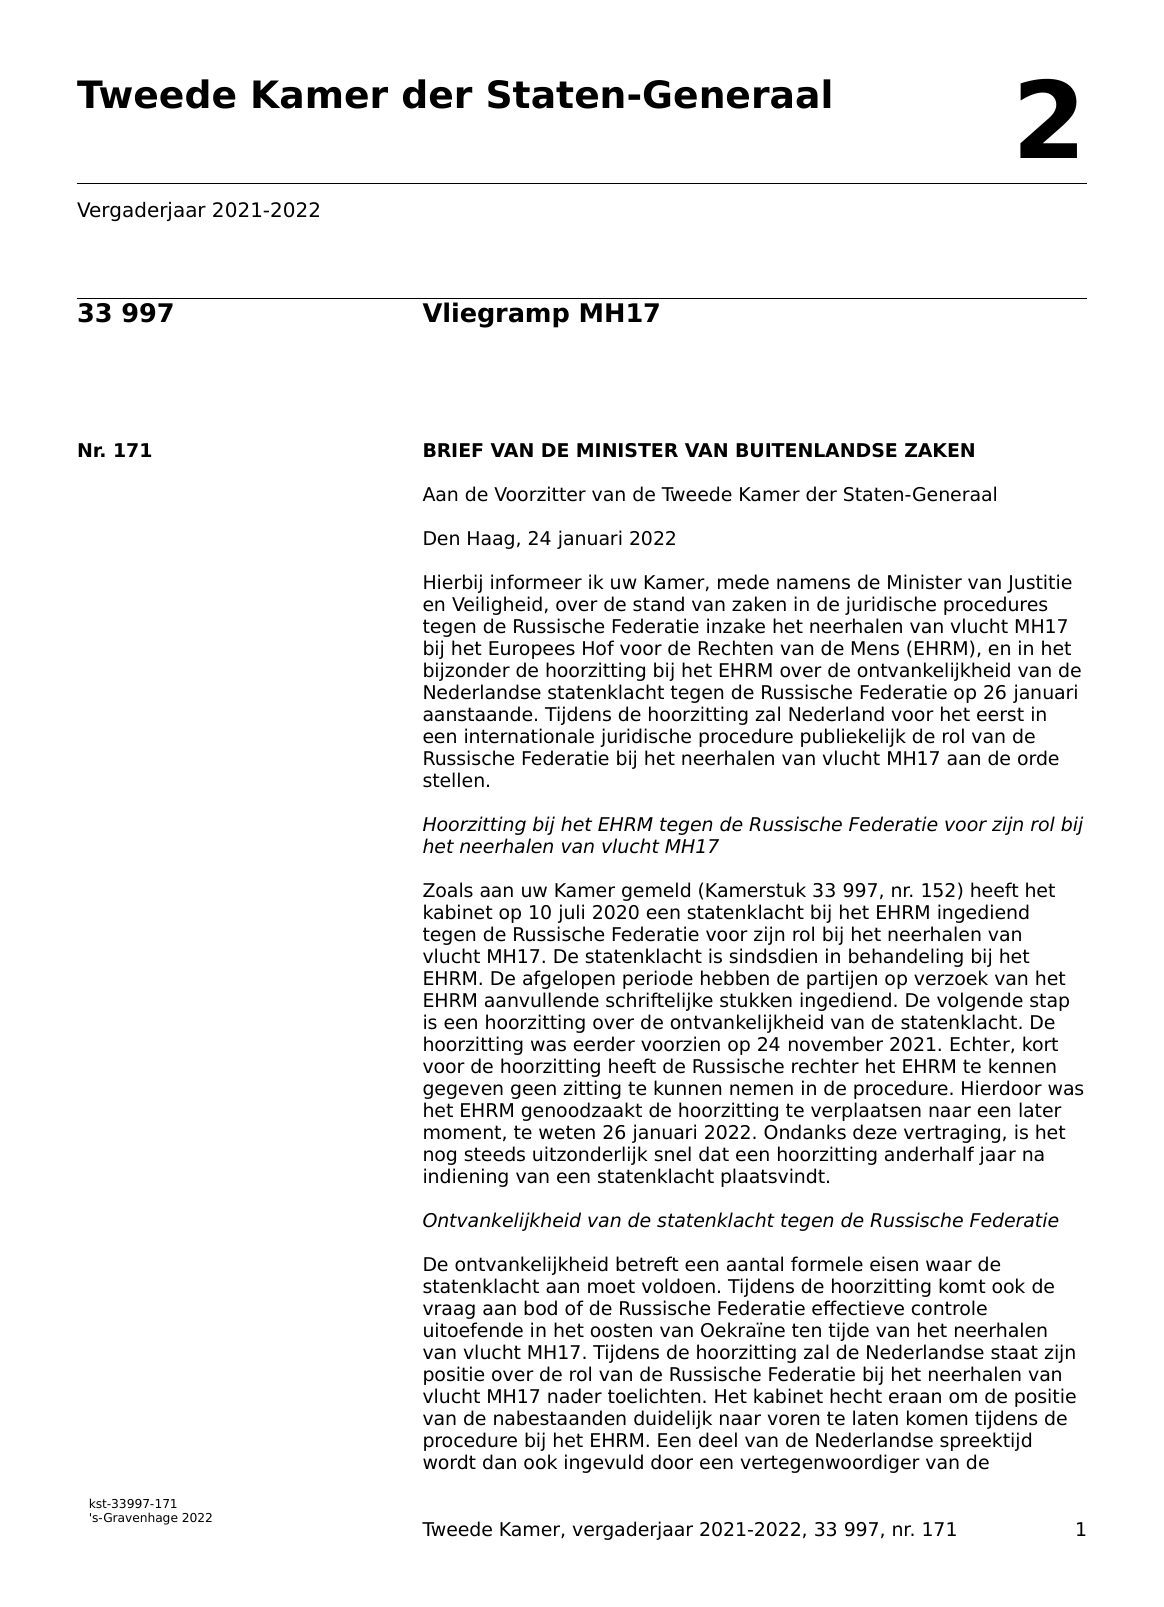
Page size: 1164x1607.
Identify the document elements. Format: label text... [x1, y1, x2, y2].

table_cell Vergaderjaar 2021-2022 [77, 184, 1087, 298]
subtitle Nr. 171 BRIEF VAN DE MINISTER VAN BUITENLANDSE ZAKEN [77, 440, 1087, 462]
text De ontvankelijkheid betreft een aantal formele eisen waar de statenklacht aan moet voldoen. Tijdens de hoorzitting komt ook de vraag aan bod of de Russische Federatie effectieve controle uitoefende in het oosten van Oekraïne ten tijde van het neerhalen van vlucht MH17. Tijdens de hoorzitting zal de Nederlandse staat zijn positie over de rol van de Russische Federatie bij het neerhalen van vlucht MH17 nader toelichten. Het kabinet hecht eraan om de positie van de nabestaanden duidelijk naar voren te laten komen tijdens de procedure bij het EHRM. Een deel van de Nederlandse spreektijd wordt dan ook ingevuld door een vertegenwoordiger van de [422, 1254, 1087, 1474]
text Hierbij informeer ik uw Kamer, mede namens de Minister van Justitie en Veiligheid, over de stand van zaken in de juridische procedures tegen de Russische Federatie inzake het neerhalen van vlucht MH17 bij het Europees Hof voor de Rechten van de Mens (EHRM), en in het bijzonder de hoorzitting bij het EHRM over de ontvankelijkheid van de Nederlandse statenklacht tegen de Russische Federatie op 26 januari aanstaande. Tijdens de hoorzitting zal Nederland voor het eerst in een internationale juridische procedure publiekelijk de rol van de Russische Federatie bij het neerhalen van vlucht MH17 aan de orde stellen. [422, 572, 1087, 792]
text Den Haag, 24 januari 2022 [422, 528, 1087, 550]
text kst-33997-171 [88, 1497, 323, 1511]
subtitle Hoorzitting bij het EHRM tegen de Russische Federatie voor zijn rol bij het neerhalen van vlucht MH17 [422, 814, 1087, 858]
subtitle 33 997 Vliegramp MH17 [77, 299, 1087, 329]
text Aan de Voorzitter van de Tweede Kamer der Staten-Generaal [422, 484, 1087, 506]
text Zoals aan uw Kamer gemeld (Kamerstuk 33 997, nr. 152) heeft het kabinet op 10 juli 2020 een statenklacht bij het EHRM ingediend tegen de Russische Federatie voor zijn rol bij het neerhalen van vlucht MH17. De statenklacht is sindsdien in behandeling bij het EHRM. De afgelopen periode hebben de partijen op verzoek van het EHRM aanvullende schriftelijke stukken ingediend. De volgende stap is een hoorzitting over de ontvankelijkheid van de statenklacht. De hoorzitting was eerder voorzien op 24 november 2021. Echter, kort voor de hoorzitting heeft de Russische rechter het EHRM te kennen gegeven geen zitting te kunnen nemen in de procedure. Hierdoor was het EHRM genoodzaakt de hoorzitting te verplaatsen naar een later moment, te weten 26 januari 2022. Ondanks deze vertraging, is het nog steeds uitzonderlijk snel dat een hoorzitting anderhalf jaar na indiening van een statenklacht plaatsvindt. [422, 880, 1087, 1188]
subtitle Ontvankelijkheid van de statenklacht tegen de Russische Federatie [422, 1210, 1087, 1232]
table_header Tweede Kamer der Staten-Generaal [77, 59, 886, 183]
text 's-Gravenhage 2022 [88, 1511, 323, 1525]
table_header 2 [886, 59, 1087, 183]
